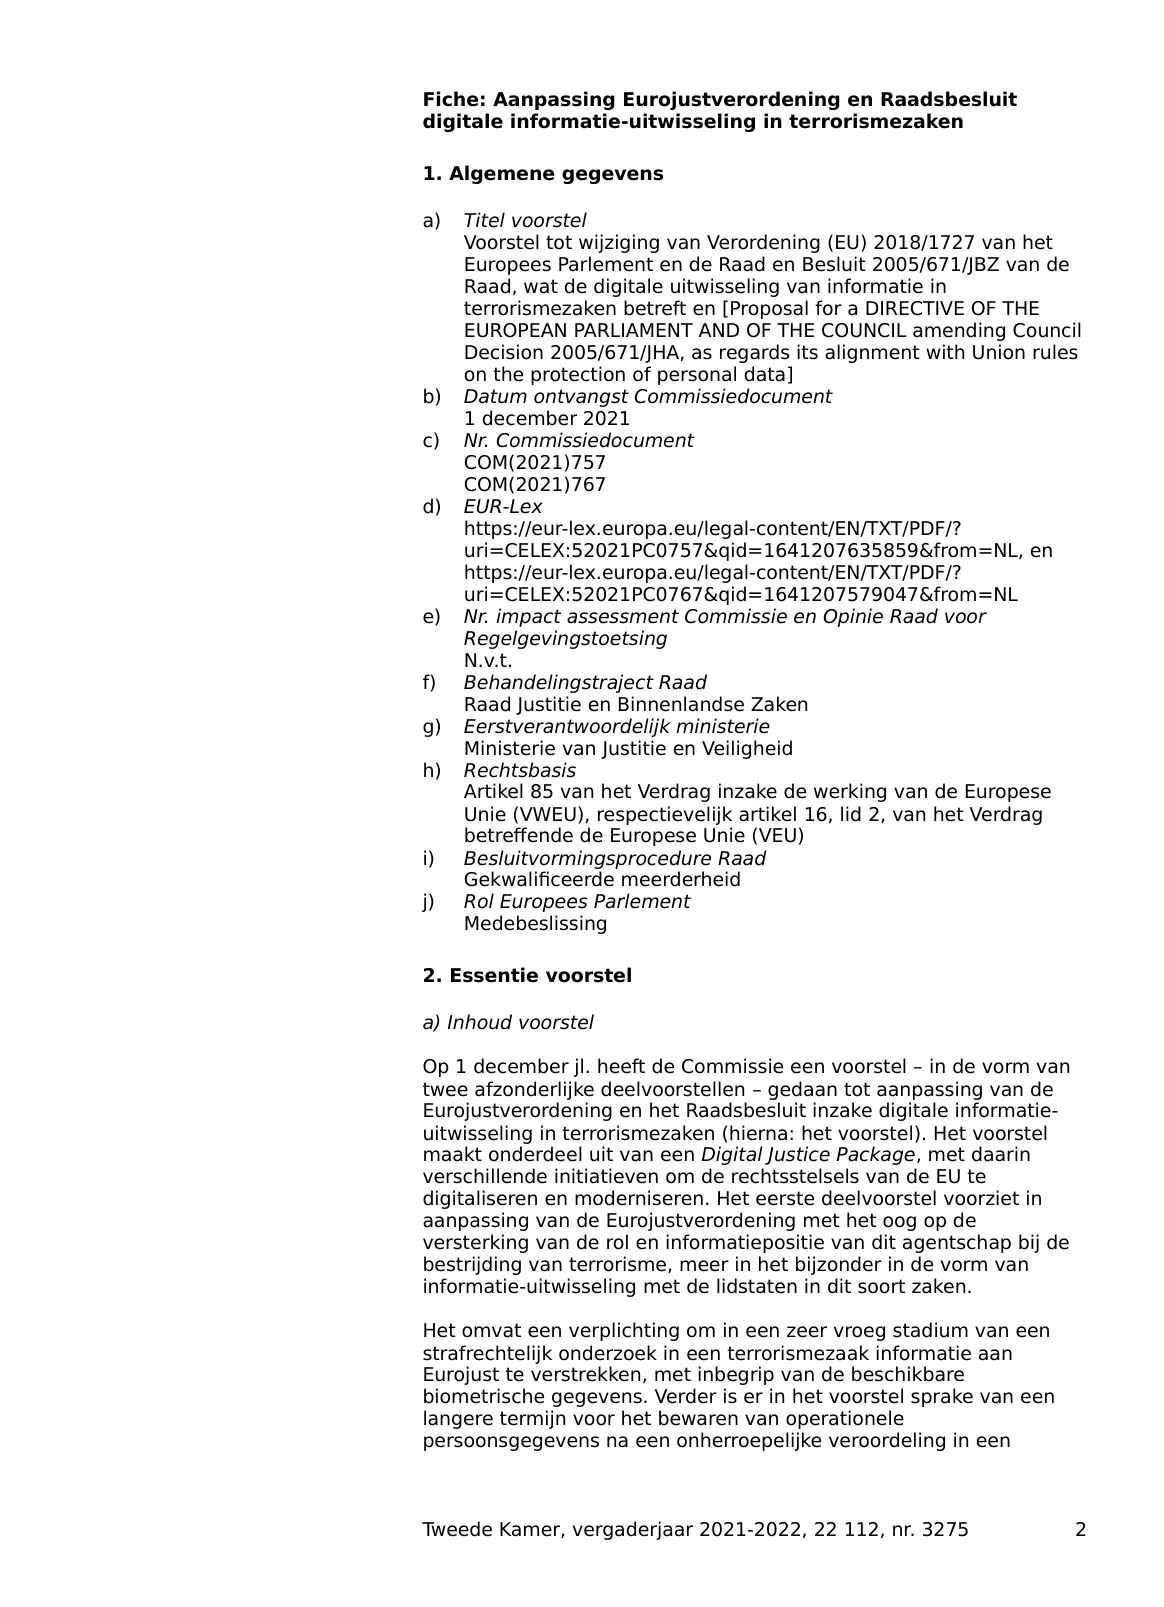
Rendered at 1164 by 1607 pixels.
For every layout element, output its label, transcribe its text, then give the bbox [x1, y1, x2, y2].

text g) Eerstverantwoordelijk ministerie [422, 716, 1087, 737]
text https://eur-lex.europa.eu/legal-content/EN/TXT/PDF/?uri=CELEX:52021PC0767&qid=1641207579047&from=NL [464, 562, 1087, 606]
text Gekwalificeerde meerderheid [464, 869, 1087, 891]
text 1 december 2021 [464, 408, 1087, 430]
text a) Titel voorstel [422, 210, 1087, 232]
subtitle 2. Essentie voorstel [422, 965, 1087, 987]
text Artikel 85 van het Verdrag inzake de werking van de Europese Unie (VWEU), respectievelijk artikel 16, lid 2, van het Verdrag betreffende de Europese Unie (VEU) [464, 781, 1087, 847]
text COM(2021)757 [464, 452, 1087, 474]
subtitle a) Inhoud voorstel [422, 1012, 1087, 1034]
text j) Rol Europees Parlement [422, 891, 1087, 913]
subtitle Fiche: Aanpassing Eurojustverordening en Raadsbesluit digitale informatie-uitwisseling in terrorismezaken [422, 89, 1087, 133]
text b) Datum ontvangst Commissiedocument [422, 386, 1087, 408]
text https://eur-lex.europa.eu/legal-content/EN/TXT/PDF/?uri=CELEX:52021PC0757&qid=1641207635859&from=NL, en [464, 518, 1087, 562]
text h) Rechtsbasis [422, 759, 1087, 781]
text N.v.t. [464, 649, 1087, 672]
text e) Nr. impact assessment Commissie en Opinie Raad voor Regelgevingstoetsing [422, 606, 1087, 649]
text Medebeslissing [464, 913, 1087, 935]
text i) Besluitvormingsprocedure Raad [422, 847, 1087, 869]
text f) Behandelingstraject Raad [422, 672, 1087, 693]
text Op 1 december jl. heeft de Commissie een voorstel – in de vorm van twee afzonderlijke deelvoorstellen – gedaan tot aanpassing van de Eurojustverordening en het Raadsbesluit inzake digitale informatie-uitwisseling in terrorismezaken (hierna: het voorstel). Het voorstel maakt onderdeel uit van een Digital Justice Package, met daarin verschillende initiatieven om de rechtsstelsels van de EU te digitaliseren en moderniseren. Het eerste deelvoorstel voorziet in aanpassing van de Eurojustverordening met het oog op de versterking van de rol en informatiepositie van dit agentschap bij de bestrijding van terrorisme, meer in het bijzonder in de vorm van informatie-uitwisseling met de lidstaten in dit soort zaken. [422, 1056, 1087, 1298]
text d) EUR-Lex [422, 496, 1087, 518]
text Raad Justitie en Binnenlandse Zaken [464, 693, 1087, 716]
text c) Nr. Commissiedocument [422, 430, 1087, 452]
subtitle 1. Algemene gegevens [422, 163, 1087, 185]
text Het omvat een verplichting om in een zeer vroeg stadium van een strafrechtelijk onderzoek in een terrorismezaak informatie aan Eurojust te verstrekken, met inbegrip van de beschikbare biometrische gegevens. Verder is er in het voorstel sprake van een langere termijn voor het bewaren van operationele persoonsgegevens na een onherroepelijke veroordeling in een [422, 1320, 1087, 1452]
text Voorstel tot wijziging van Verordening (EU) 2018/1727 van het Europees Parlement en de Raad en Besluit 2005/671/JBZ van de Raad, wat de digitale uitwisseling van informatie in terrorismezaken betreft en [Proposal for a DIRECTIVE OF THE EUROPEAN PARLIAMENT AND OF THE COUNCIL amending Council Decision 2005/671/JHA, as regards its alignment with Union rules on the protection of personal data] [464, 232, 1087, 386]
text Ministerie van Justitie en Veiligheid [464, 737, 1087, 759]
text COM(2021)767 [464, 474, 1087, 496]
